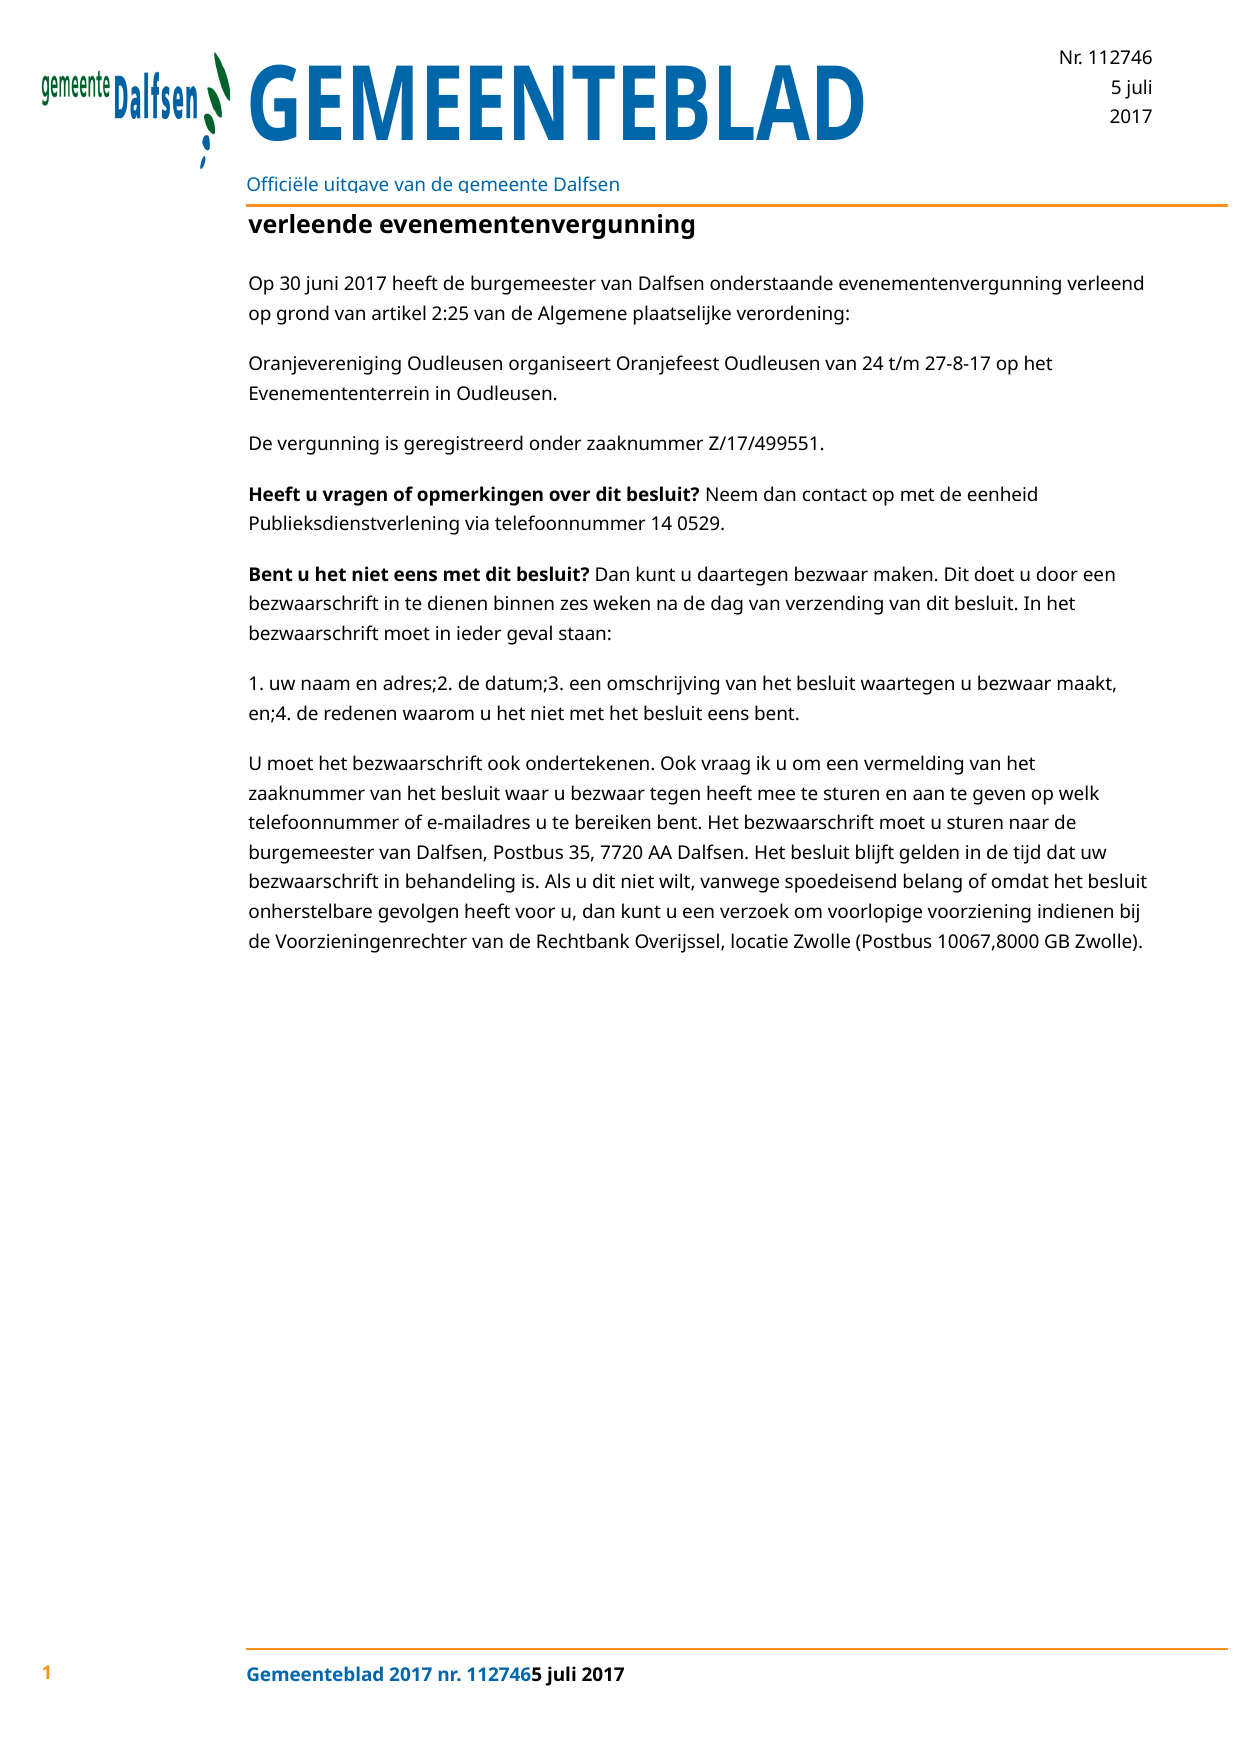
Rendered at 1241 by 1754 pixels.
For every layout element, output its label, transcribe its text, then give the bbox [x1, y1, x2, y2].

text Oranjevereniging Oudleusen organiseert Oranjefeest Oudleusen van 24 t/m 27-8-17 op het Evenemententerrein in Oudleusen. [248, 350, 1152, 406]
picture [41, 47, 231, 172]
text Bent u het niet eens met dit besluit? Dan kunt u daartegen bezwaar maken. Dit doet u door een bezwaarschrift in te dienen binnen zes weken na de dag van verzending van dit besluit. In het bezwaarschrift moet in ieder geval staan: [248, 561, 1152, 646]
text De vergunning is geregistreerd onder zaaknummer Z/17/499551. [248, 430, 1152, 456]
text Heeft u vragen of opmerkingen over dit besluit? Neem dan contact op met de eenheid Publieksdienstverlening via telefoonnummer 14 0529. [248, 481, 1152, 536]
text 1. uw naam en adres;2. de datum;3. een omschrijving van het besluit waartegen u bezwaar maakt, en;4. de redenen waarom u het niet met het besluit eens bent. [248, 670, 1152, 726]
text U moet het bezwaarschrift ook ondertekenen. Ook vraag ik u om een vermelding van het zaaknummer van het besluit waar u bezwaar tegen heeft mee te sturen en aan te geven op welk telefoonnummer of e-mailadres u te bereiken bent. Het bezwaarschrift moet u sturen naar de burgemeester van Dalfsen, Postbus 35, 7720 AA Dalfsen. Het besluit blijft gelden in de tijd dat uw bezwaarschrift in behandeling is. Als u dit niet wilt, vanwege spoedeisend belang of omdat het besluit onherstelbare gevolgen heeft voor u, dan kunt u een verzoek om voorlopige voorziening indienen bij de Voorzieningenrechter van de Rechtbank Overijssel, locatie Zwolle (Postbus 10067,8000 GB Zwolle). [248, 750, 1152, 953]
text Op 30 juni 2017 heeft de burgemeester van Dalfsen onderstaande evenementenvergunning verleend op grond van artikel 2:25 van de Algemene plaatselijke verordening: [248, 270, 1152, 326]
text verleende evenementenvergunning [248, 207, 1152, 241]
